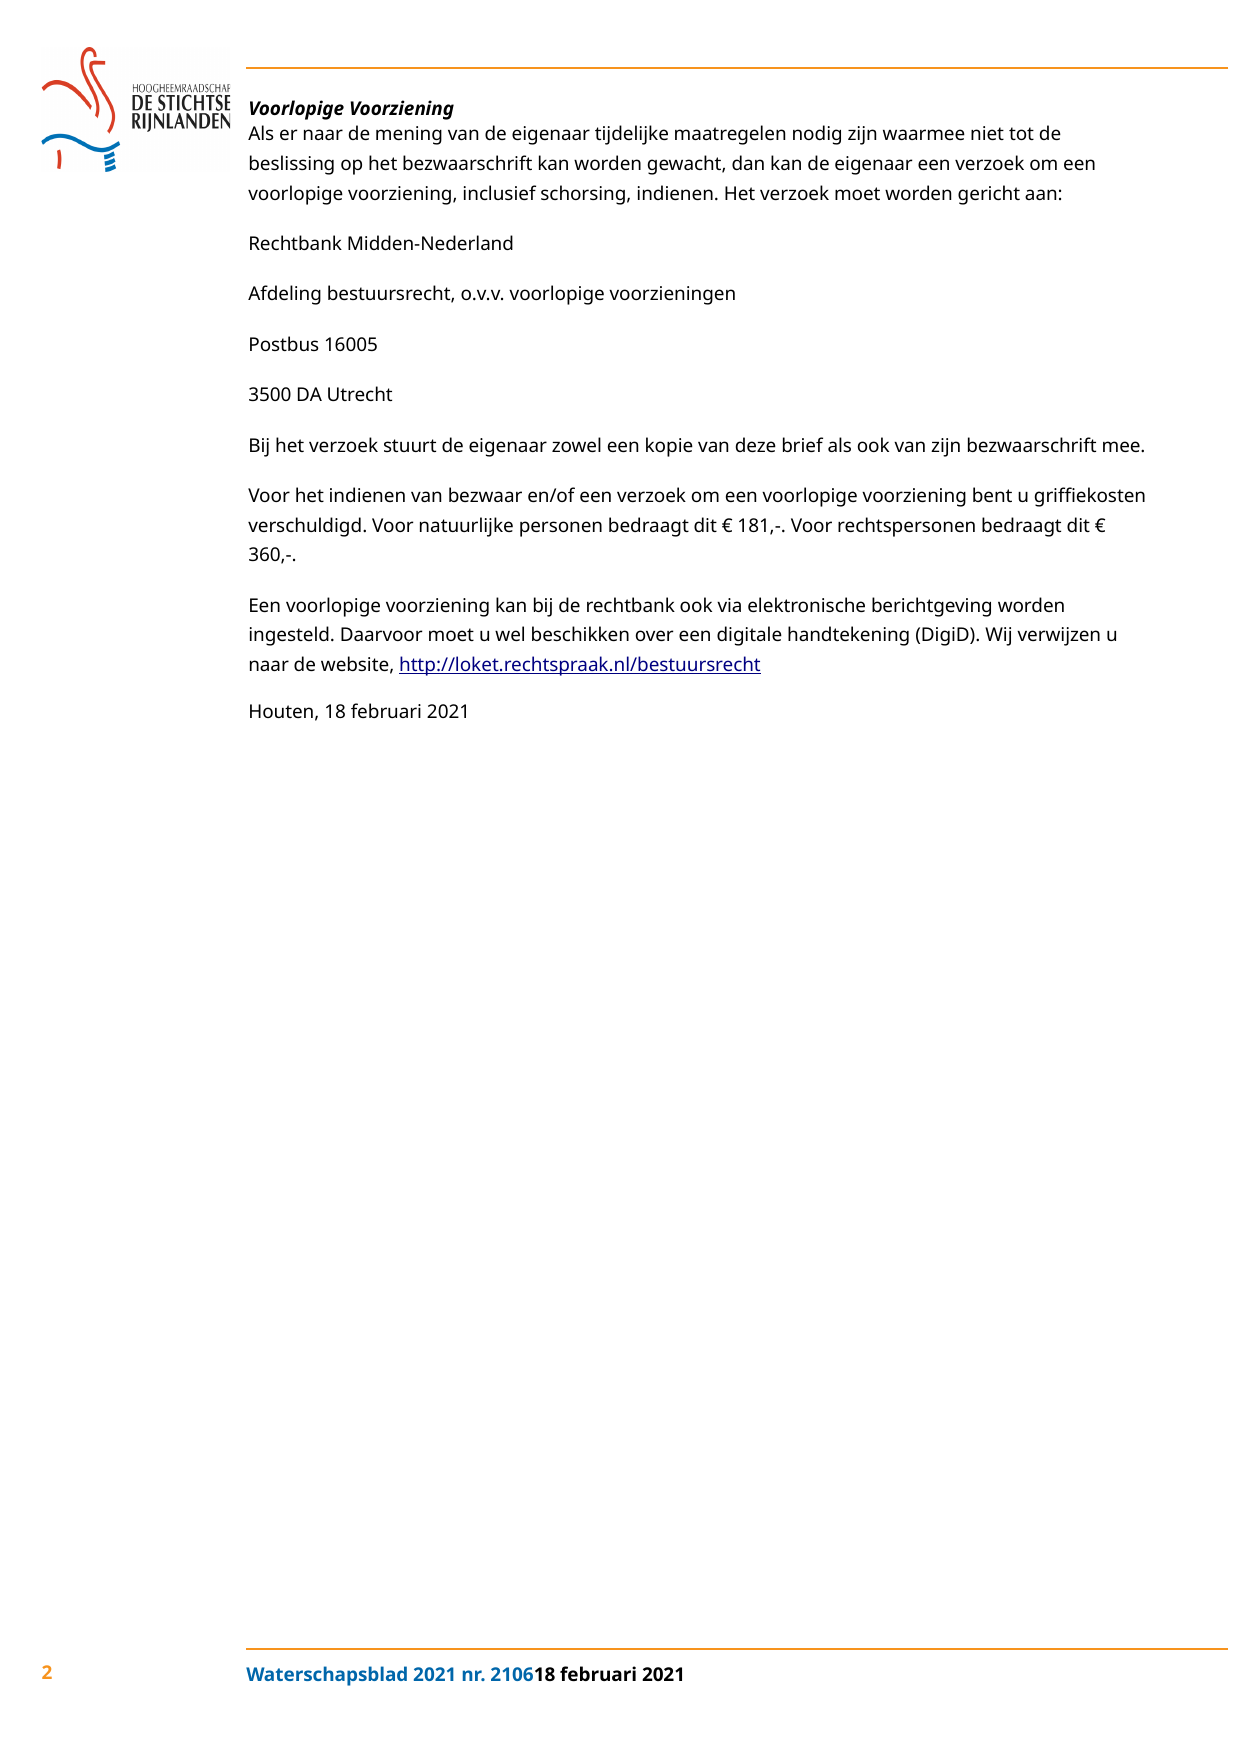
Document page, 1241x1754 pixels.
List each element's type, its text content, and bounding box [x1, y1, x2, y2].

picture [41, 47, 231, 172]
text Als er naar de mening van de eigenaar tijdelijke maatregelen nodig zijn waarmee niet tot de beslissing op het bezwaarschrift kan worden gewacht, dan kan de eigenaar een verzoek om een voorlopige voorziening, inclusief schorsing, indienen. Het verzoek moet worden gericht aan: [248, 121, 1152, 205]
text Voorlopige Voorziening [248, 95, 1152, 121]
text Een voorlopige voorziening kan bij de rechtbank ook via elektronische berichtgeving worden ingesteld. Daarvoor moet u wel beschikken over een digitale handtekening (DigiD). Wij verwijzen u naar de website, http://loket.rechtspraak.nl/bestuursrecht [248, 592, 1152, 677]
text 3500 DA Utrecht [248, 381, 1152, 407]
text Houten, 18 februari 2021 [248, 699, 1152, 724]
text Rechtbank Midden-Nederland [248, 230, 1152, 256]
text Voor het indienen van bezwaar en/of een verzoek om een voorlopige voorziening bent u griffiekosten verschuldigd. Voor natuurlijke personen bedraagt dit € 181,-. Voor rechtspersonen bedraagt dit € 360,-. [248, 482, 1152, 567]
text Postbus 16005 [248, 331, 1152, 357]
text Bij het verzoek stuurt de eigenaar zowel een kopie van deze brief als ook van zijn bezwaarschrift mee. [248, 432, 1152, 457]
text Afdeling bestuursrecht, o.v.v. voorlopige voorzieningen [248, 281, 1152, 306]
